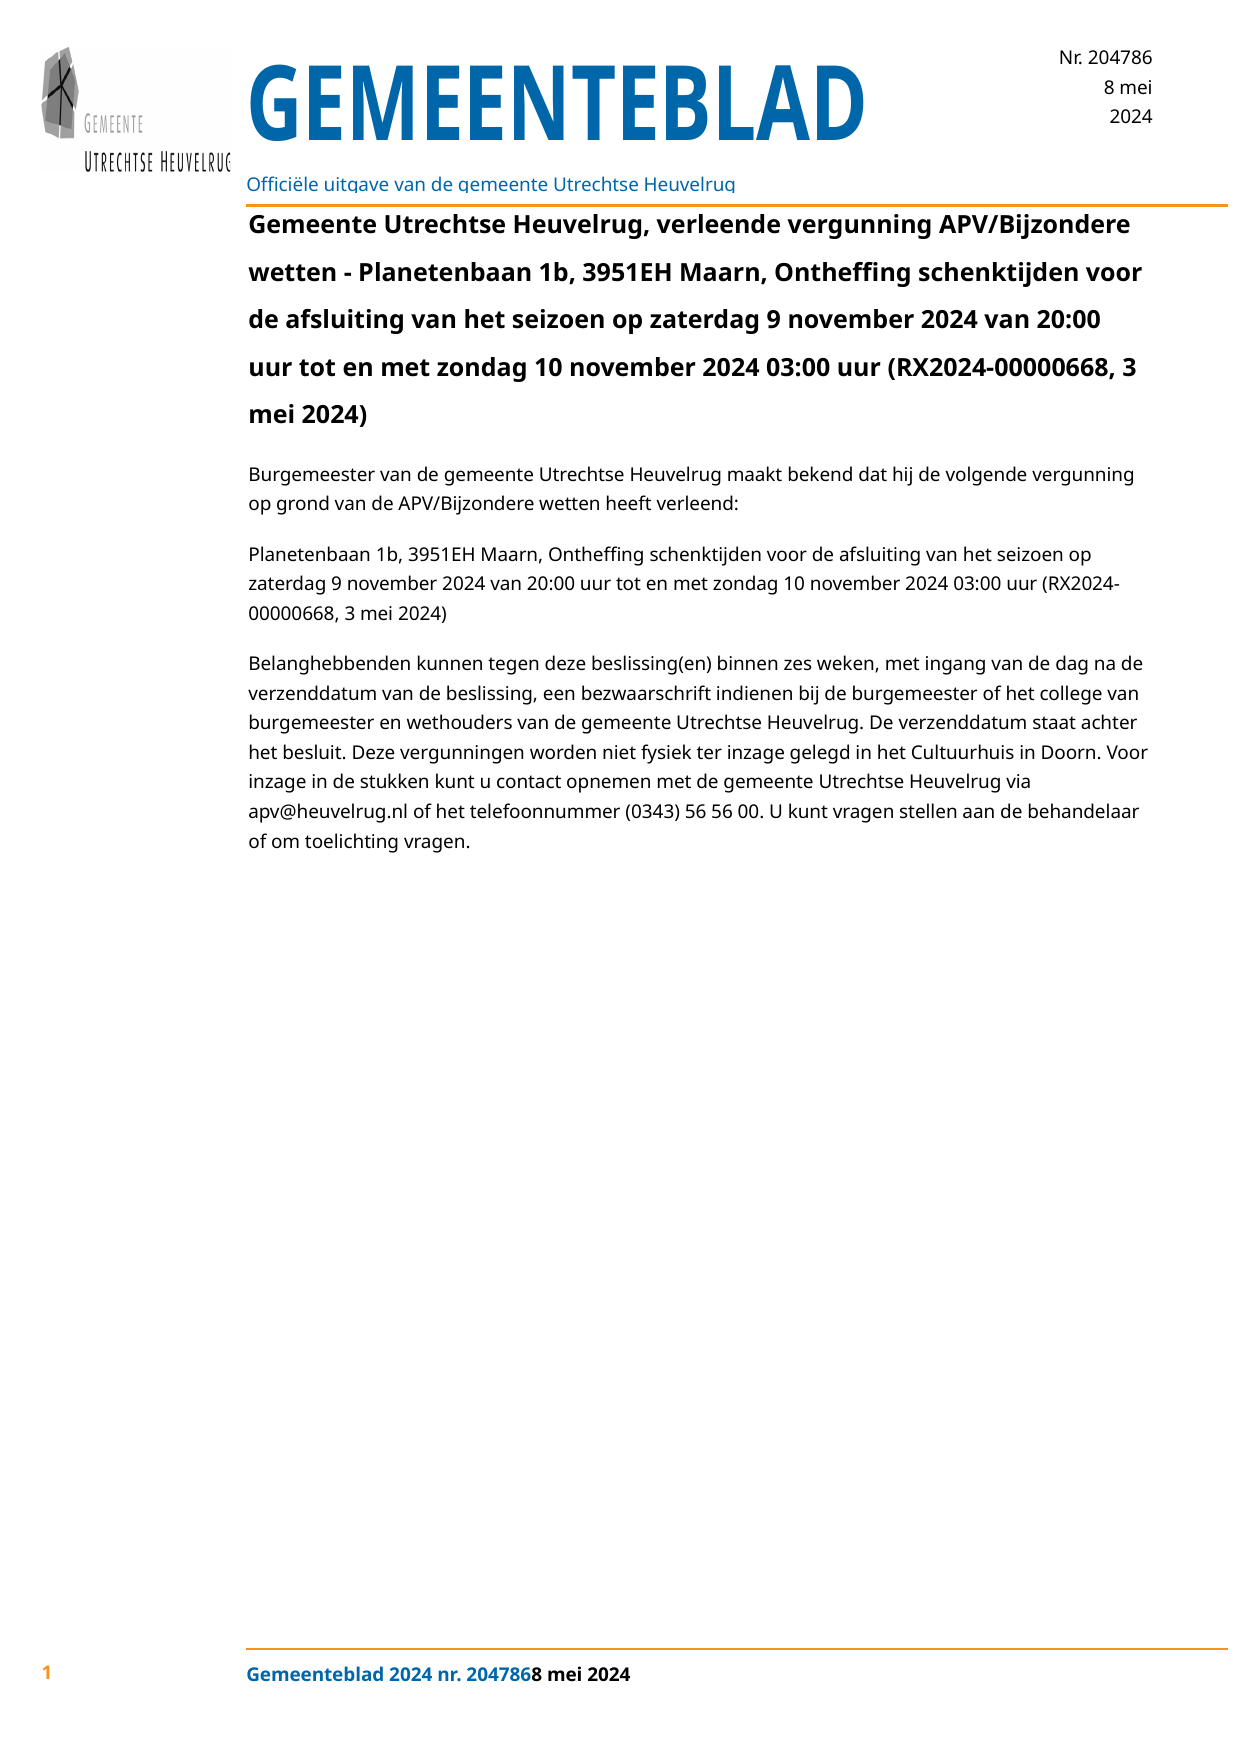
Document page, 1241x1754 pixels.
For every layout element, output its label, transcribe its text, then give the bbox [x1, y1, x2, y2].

text Burgemeester van de gemeente Utrechtse Heuvelrug maakt bekend dat hij de volgende vergunning op grond van de APV/Bijzondere wetten heeft verleend: [248, 461, 1152, 516]
text Belanghebbenden kunnen tegen deze beslissing(en) binnen zes weken, met ingang van de dag na de verzenddatum van de beslissing, een bezwaarschrift indienen bij de burgemeester of het college van burgemeester en wethouders van de gemeente Utrechtse Heuvelrug. De verzenddatum staat achter het besluit. Deze vergunningen worden niet fysiek ter inzage gelegd in het Cultuurhuis in Doorn. Voor inzage in de stukken kunt u contact opnemen met de gemeente Utrechtse Heuvelrug via apv@heuvelrug.nl of het telefoonnummer (0343) 56 56 00. U kunt vragen stellen aan de behandelaar of om toelichting vragen. [248, 650, 1152, 853]
text Planetenbaan 1b, 3951EH Maarn, Ontheffing schenktijden voor de afsluiting van het seizoen op zaterdag 9 november 2024 van 20:00 uur tot en met zondag 10 november 2024 03:00 uur (RX2024-00000668, 3 mei 2024) [248, 541, 1152, 626]
text Gemeente Utrechtse Heuvelrug, verleende vergunning APV/Bijzondere wetten - Planetenbaan 1b, 3951EH Maarn, Ontheffing schenktijden voor de afsluiting van het seizoen op zaterdag 9 november 2024 van 20:00 uur tot en met zondag 10 november 2024 03:00 uur (RX2024-00000668, 3 mei 2024) [248, 207, 1152, 431]
picture [41, 47, 231, 172]
